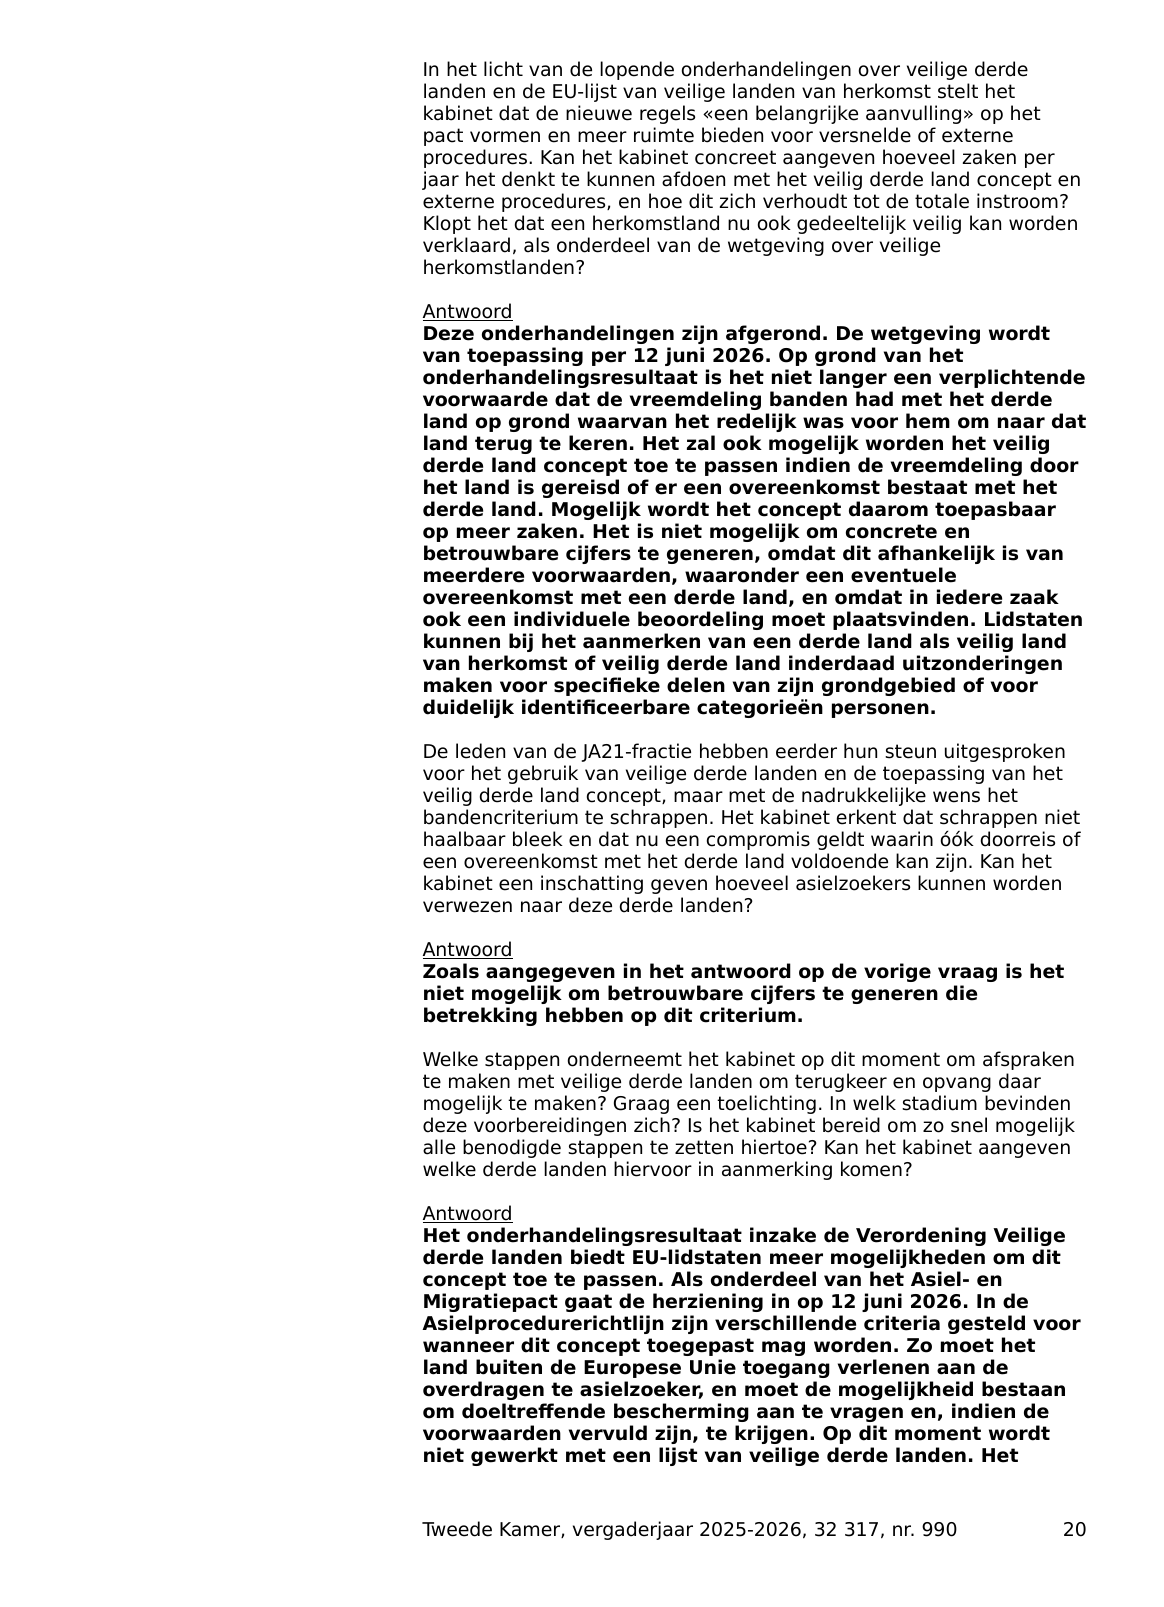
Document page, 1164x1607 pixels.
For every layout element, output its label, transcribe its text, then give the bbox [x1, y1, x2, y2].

text In het licht van de lopende onderhandelingen over veilige derde landen en de EU-lijst van veilige landen van herkomst stelt het kabinet dat de nieuwe regels «een belangrijke aanvulling» op het pact vormen en meer ruimte bieden voor versnelde of externe procedures. Kan het kabinet concreet aangeven hoeveel zaken per jaar het denkt te kunnen afdoen met het veilig derde land concept en externe procedures, en hoe dit zich verhoudt tot de totale instroom? Klopt het dat een herkomstland nu ook gedeeltelijk veilig kan worden verklaard, als onderdeel van de wetgeving over veilige herkomstlanden? [422, 59, 1087, 279]
text Het onderhandelingsresultaat inzake de Verordening Veilige derde landen biedt EU-lidstaten meer mogelijkheden om dit concept toe te passen. Als onderdeel van het Asiel- en Migratiepact gaat de herziening in op 12 juni 2026. In de Asielprocedurerichtlijn zijn verschillende criteria gesteld voor wanneer dit concept toegepast mag worden. Zo moet het land buiten de Europese Unie toegang verlenen aan de overdragen te asielzoeker, en moet de mogelijkheid bestaan om doeltreffende bescherming aan te vragen en, indien de voorwaarden vervuld zijn, te krijgen. Op dit moment wordt niet gewerkt met een lijst van veilige derde landen. Het [422, 1225, 1087, 1467]
text De leden van de JA21-fractie hebben eerder hun steun uitgesproken voor het gebruik van veilige derde landen en de toepassing van het veilig derde land concept, maar met de nadrukkelijke wens het bandencriterium te schrappen. Het kabinet erkent dat schrappen niet haalbaar bleek en dat nu een compromis geldt waarin óók doorreis of een overeenkomst met het derde land voldoende kan zijn. Kan het kabinet een inschatting geven hoeveel asielzoekers kunnen worden verwezen naar deze derde landen? [422, 741, 1087, 917]
text Antwoord [422, 1203, 1087, 1225]
text Antwoord [422, 301, 1087, 323]
text Zoals aangegeven in het antwoord op de vorige vraag is het niet mogelijk om betrouwbare cijfers te generen die betrekking hebben op dit criterium. [422, 961, 1087, 1027]
text Welke stappen onderneemt het kabinet op dit moment om afspraken te maken met veilige derde landen om terugkeer en opvang daar mogelijk te maken? Graag een toelichting. In welk stadium bevinden deze voorbereidingen zich? Is het kabinet bereid om zo snel mogelijk alle benodigde stappen te zetten hiertoe? Kan het kabinet aangeven welke derde landen hiervoor in aanmerking komen? [422, 1049, 1087, 1181]
text Antwoord [422, 939, 1087, 961]
text Deze onderhandelingen zijn afgerond. De wetgeving wordt van toepassing per 12 juni 2026. Op grond van het onderhandelingsresultaat is het niet langer een verplichtende voorwaarde dat de vreemdeling banden had met het derde land op grond waarvan het redelijk was voor hem om naar dat land terug te keren. Het zal ook mogelijk worden het veilig derde land concept toe te passen indien de vreemdeling door het land is gereisd of er een overeenkomst bestaat met het derde land. Mogelijk wordt het concept daarom toepasbaar op meer zaken. Het is niet mogelijk om concrete en betrouwbare cijfers te generen, omdat dit afhankelijk is van meerdere voorwaarden, waaronder een eventuele overeenkomst met een derde land, en omdat in iedere zaak ook een individuele beoordeling moet plaatsvinden. Lidstaten kunnen bij het aanmerken van een derde land als veilig land van herkomst of veilig derde land inderdaad uitzonderingen maken voor specifieke delen van zijn grondgebied of voor duidelijk identificeerbare categorieën personen. [422, 323, 1087, 719]
